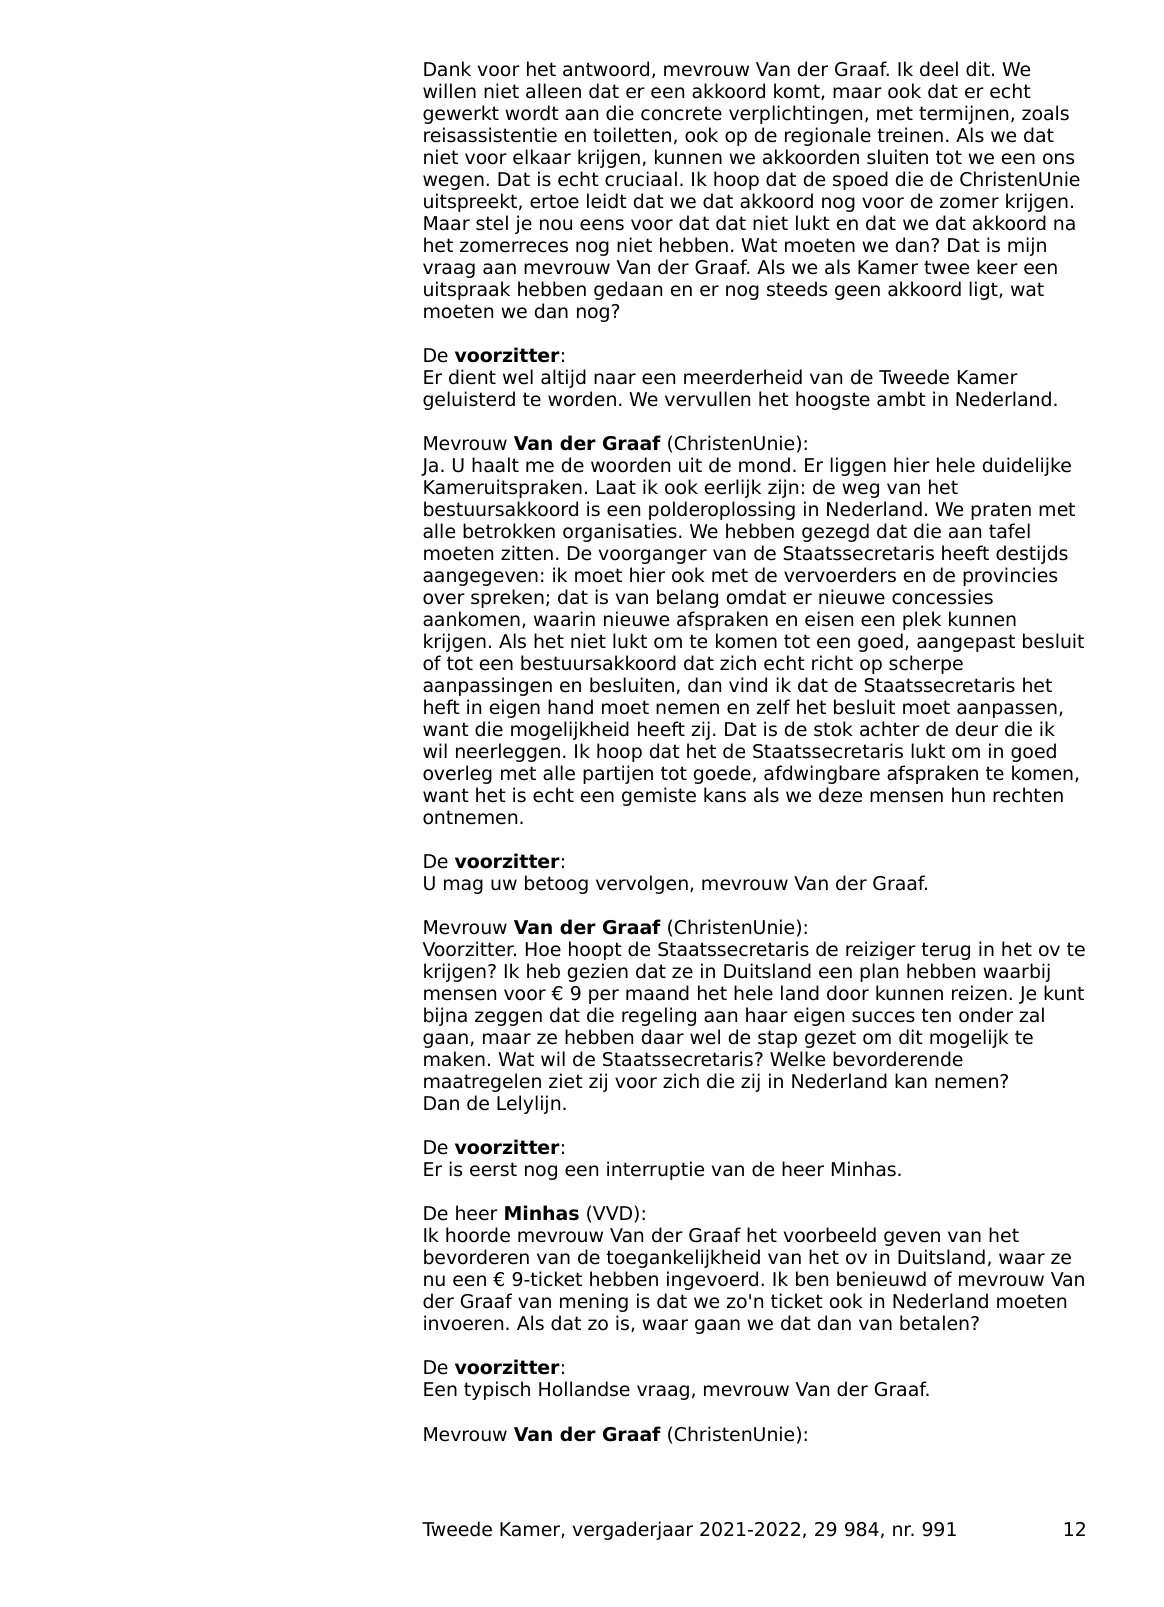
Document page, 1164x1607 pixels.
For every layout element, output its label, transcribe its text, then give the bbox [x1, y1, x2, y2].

text Er dient wel altijd naar een meerderheid van de Tweede Kamer geluisterd te worden. We vervullen het hoogste ambt in Nederland. [422, 367, 1087, 411]
text De voorzitter: [422, 851, 1087, 873]
text De voorzitter: [422, 1357, 1087, 1379]
text Voorzitter. Hoe hoopt de Staatssecretaris de reiziger terug in het ov te krijgen? Ik heb gezien dat ze in Duitsland een plan hebben waarbij mensen voor € 9 per maand het hele land door kunnen reizen. Je kunt bijna zeggen dat die regeling aan haar eigen succes ten onder zal gaan, maar ze hebben daar wel de stap gezet om dit mogelijk te maken. Wat wil de Staatssecretaris? Welke bevorderende maatregelen ziet zij voor zich die zij in Nederland kan nemen? [422, 939, 1087, 1093]
text Ik hoorde mevrouw Van der Graaf het voorbeeld geven van het bevorderen van de toegankelijkheid van het ov in Duitsland, waar ze nu een € 9-ticket hebben ingevoerd. Ik ben benieuwd of mevrouw Van der Graaf van mening is dat we zo'n ticket ook in Nederland moeten invoeren. Als dat zo is, waar gaan we dat dan van betalen? [422, 1225, 1087, 1335]
text Dan de Lelylijn. [422, 1093, 1087, 1115]
text U mag uw betoog vervolgen, mevrouw Van der Graaf. [422, 873, 1087, 895]
text Er is eerst nog een interruptie van de heer Minhas. [422, 1159, 1087, 1181]
text De voorzitter: [422, 345, 1087, 367]
text Mevrouw Van der Graaf (ChristenUnie): [422, 917, 1087, 939]
text Mevrouw Van der Graaf (ChristenUnie): [422, 433, 1087, 455]
text Mevrouw Van der Graaf (ChristenUnie): [422, 1423, 1087, 1445]
text Een typisch Hollandse vraag, mevrouw Van der Graaf. [422, 1379, 1087, 1401]
text Dank voor het antwoord, mevrouw Van der Graaf. Ik deel dit. We willen niet alleen dat er een akkoord komt, maar ook dat er echt gewerkt wordt aan die concrete verplichtingen, met termijnen, zoals reisassistentie en toiletten, ook op de regionale treinen. Als we dat niet voor elkaar krijgen, kunnen we akkoorden sluiten tot we een ons wegen. Dat is echt cruciaal. Ik hoop dat de spoed die de ChristenUnie uitspreekt, ertoe leidt dat we dat akkoord nog voor de zomer krijgen. Maar stel je nou eens voor dat dat niet lukt en dat we dat akkoord na het zomerreces nog niet hebben. Wat moeten we dan? Dat is mijn vraag aan mevrouw Van der Graaf. Als we als Kamer twee keer een uitspraak hebben gedaan en er nog steeds geen akkoord ligt, wat moeten we dan nog? [422, 59, 1087, 323]
text De heer Minhas (VVD): [422, 1203, 1087, 1225]
text Ja. U haalt me de woorden uit de mond. Er liggen hier hele duidelijke Kameruitspraken. Laat ik ook eerlijk zijn: de weg van het bestuursakkoord is een polderoplossing in Nederland. We praten met alle betrokken organisaties. We hebben gezegd dat die aan tafel moeten zitten. De voorganger van de Staatssecretaris heeft destijds aangegeven: ik moet hier ook met de vervoerders en de provincies over spreken; dat is van belang omdat er nieuwe concessies aankomen, waarin nieuwe afspraken en eisen een plek kunnen krijgen. Als het niet lukt om te komen tot een goed, aangepast besluit of tot een bestuursakkoord dat zich echt richt op scherpe aanpassingen en besluiten, dan vind ik dat de Staatssecretaris het heft in eigen hand moet nemen en zelf het besluit moet aanpassen, want die mogelijkheid heeft zij. Dat is de stok achter de deur die ik wil neerleggen. Ik hoop dat het de Staatssecretaris lukt om in goed overleg met alle partijen tot goede, afdwingbare afspraken te komen, want het is echt een gemiste kans als we deze mensen hun rechten ontnemen. [422, 455, 1087, 829]
text De voorzitter: [422, 1137, 1087, 1159]
